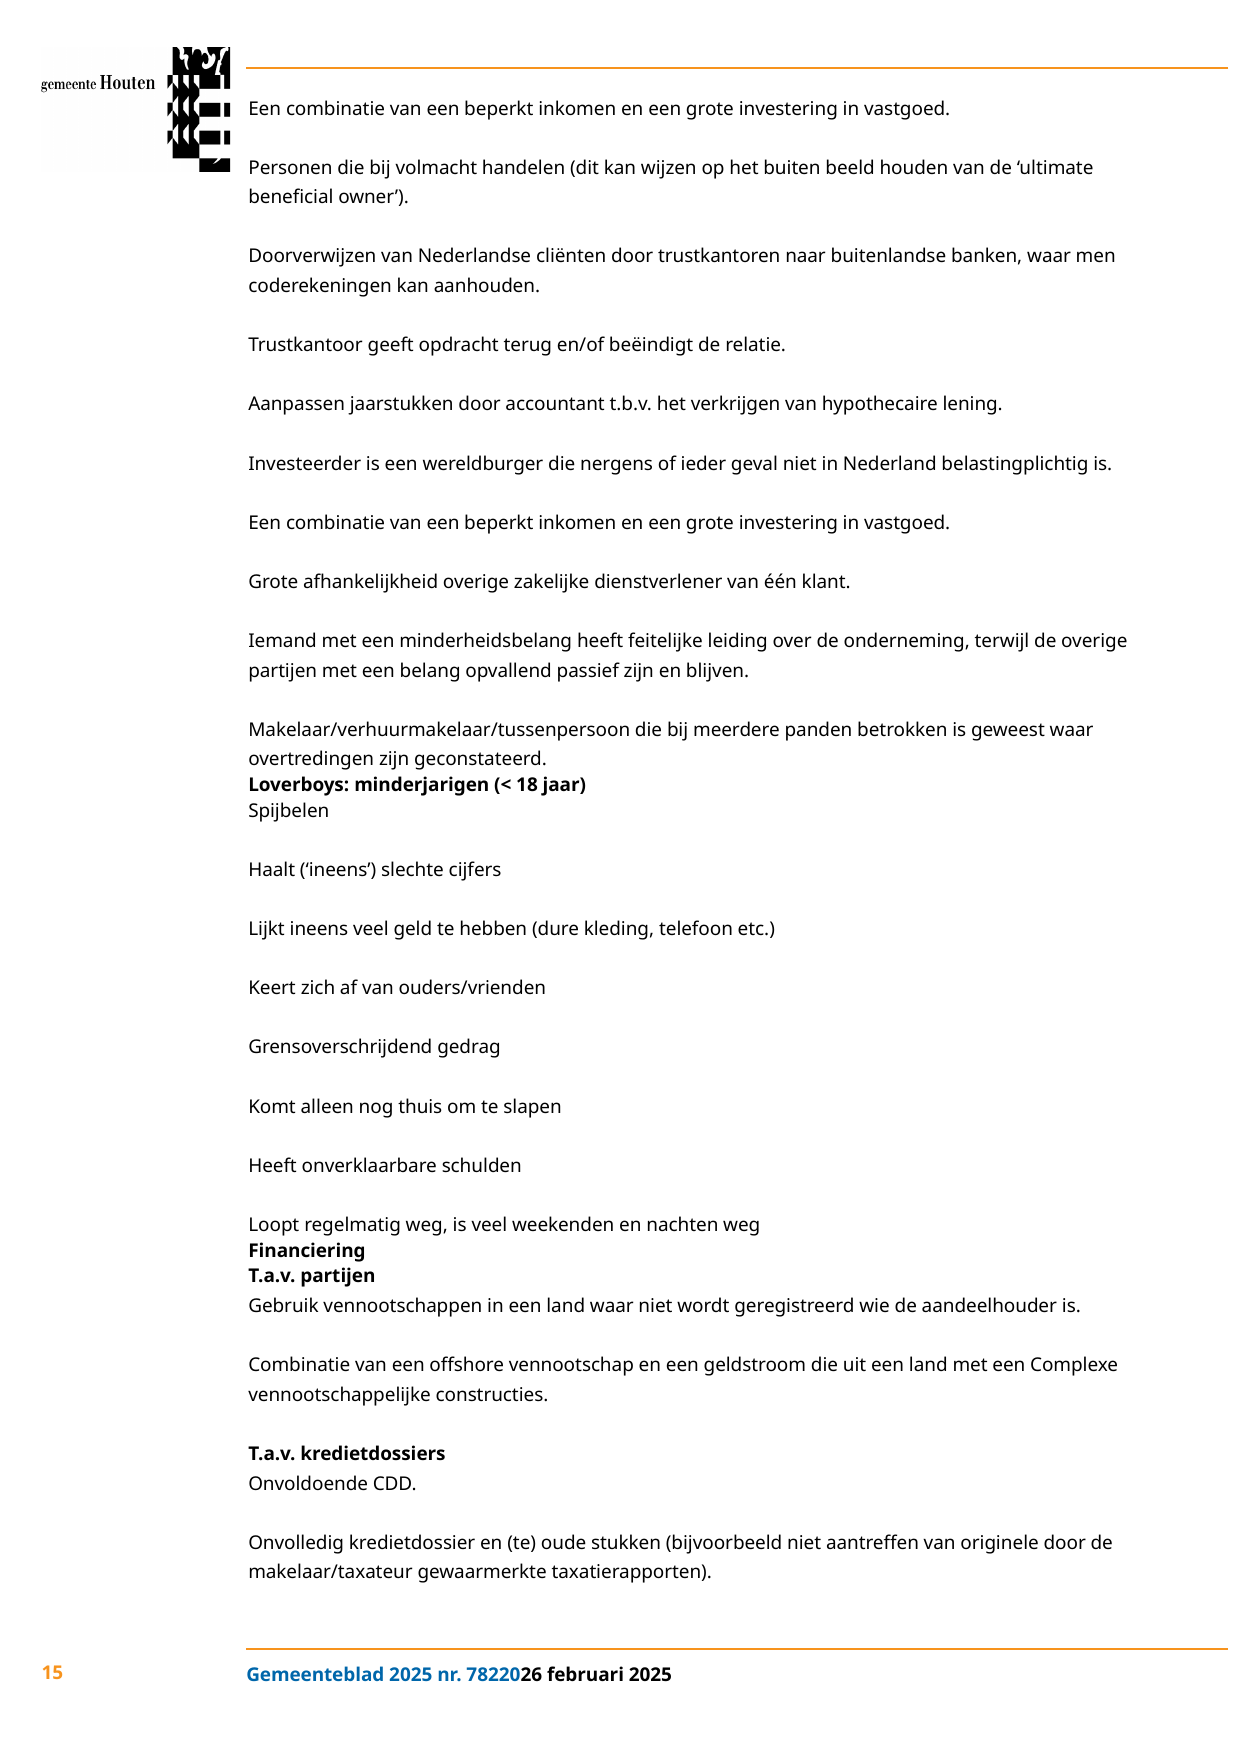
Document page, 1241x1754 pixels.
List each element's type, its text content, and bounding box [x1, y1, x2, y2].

table_cell Loverboys: minderjarigen (< 18 jaar) [248, 771, 1152, 797]
picture [41, 47, 231, 172]
table_cell Spijbelen Haalt (‘ineens’) slechte cijfers Lijkt ineens veel geld te hebben (dure kleding, telefoon etc.) Keert zich af van ouders/vrienden Grensoverschrijdend gedrag Komt alleen nog thuis om te slapen Heeft onverklaarbare schulden Loopt regelmatig weg, is veel weekenden en nachten weg [248, 797, 1152, 1237]
table_cell Een combinatie van een beperkt inkomen en een grote investering in vastgoed. Personen die bij volmacht handelen (dit kan wijzen op het buiten beeld houden van de ‘ultimate beneficial owner’). Doorverwijzen van Nederlandse cliënten door trustkantoren naar buitenlandse banken, waar men coderekeningen kan aanhouden. Trustkantoor geeft opdracht terug en/of beëindigt de relatie. Aanpassen jaarstukken door accountant t.b.v. het verkrijgen van hypothecaire lening. Investeerder is een wereldburger die nergens of ieder geval niet in Nederland belastingplichtig is. Een combinatie van een beperkt inkomen en een grote investering in vastgoed. Grote afhankelijkheid overige zakelijke dienstverlener van één klant. Iemand met een minderheidsbelang heeft feitelijke leiding over de onderneming, terwijl de overige partijen met een belang opvallend passief zijn en blijven. Makelaar/verhuurmakelaar/tussenpersoon die bij meerdere panden betrokken is geweest waar overtredingen zijn geconstateerd. [248, 95, 1152, 771]
table_cell Financiering [248, 1237, 1152, 1263]
table_cell T.a.v. partijen Gebruik vennootschappen in een land waar niet wordt geregistreerd wie de aandeelhouder is. Combinatie van een offshore vennootschap en een geldstroom die uit een land met een Complexe vennootschappelijke constructies. T.a.v. kredietdossiers Onvoldoende CDD. Onvolledig kredietdossier en (te) oude stukken (bijvoorbeeld niet aantreffen van originele door de makelaar/taxateur gewaarmerkte taxatierapporten). [248, 1263, 1152, 1584]
